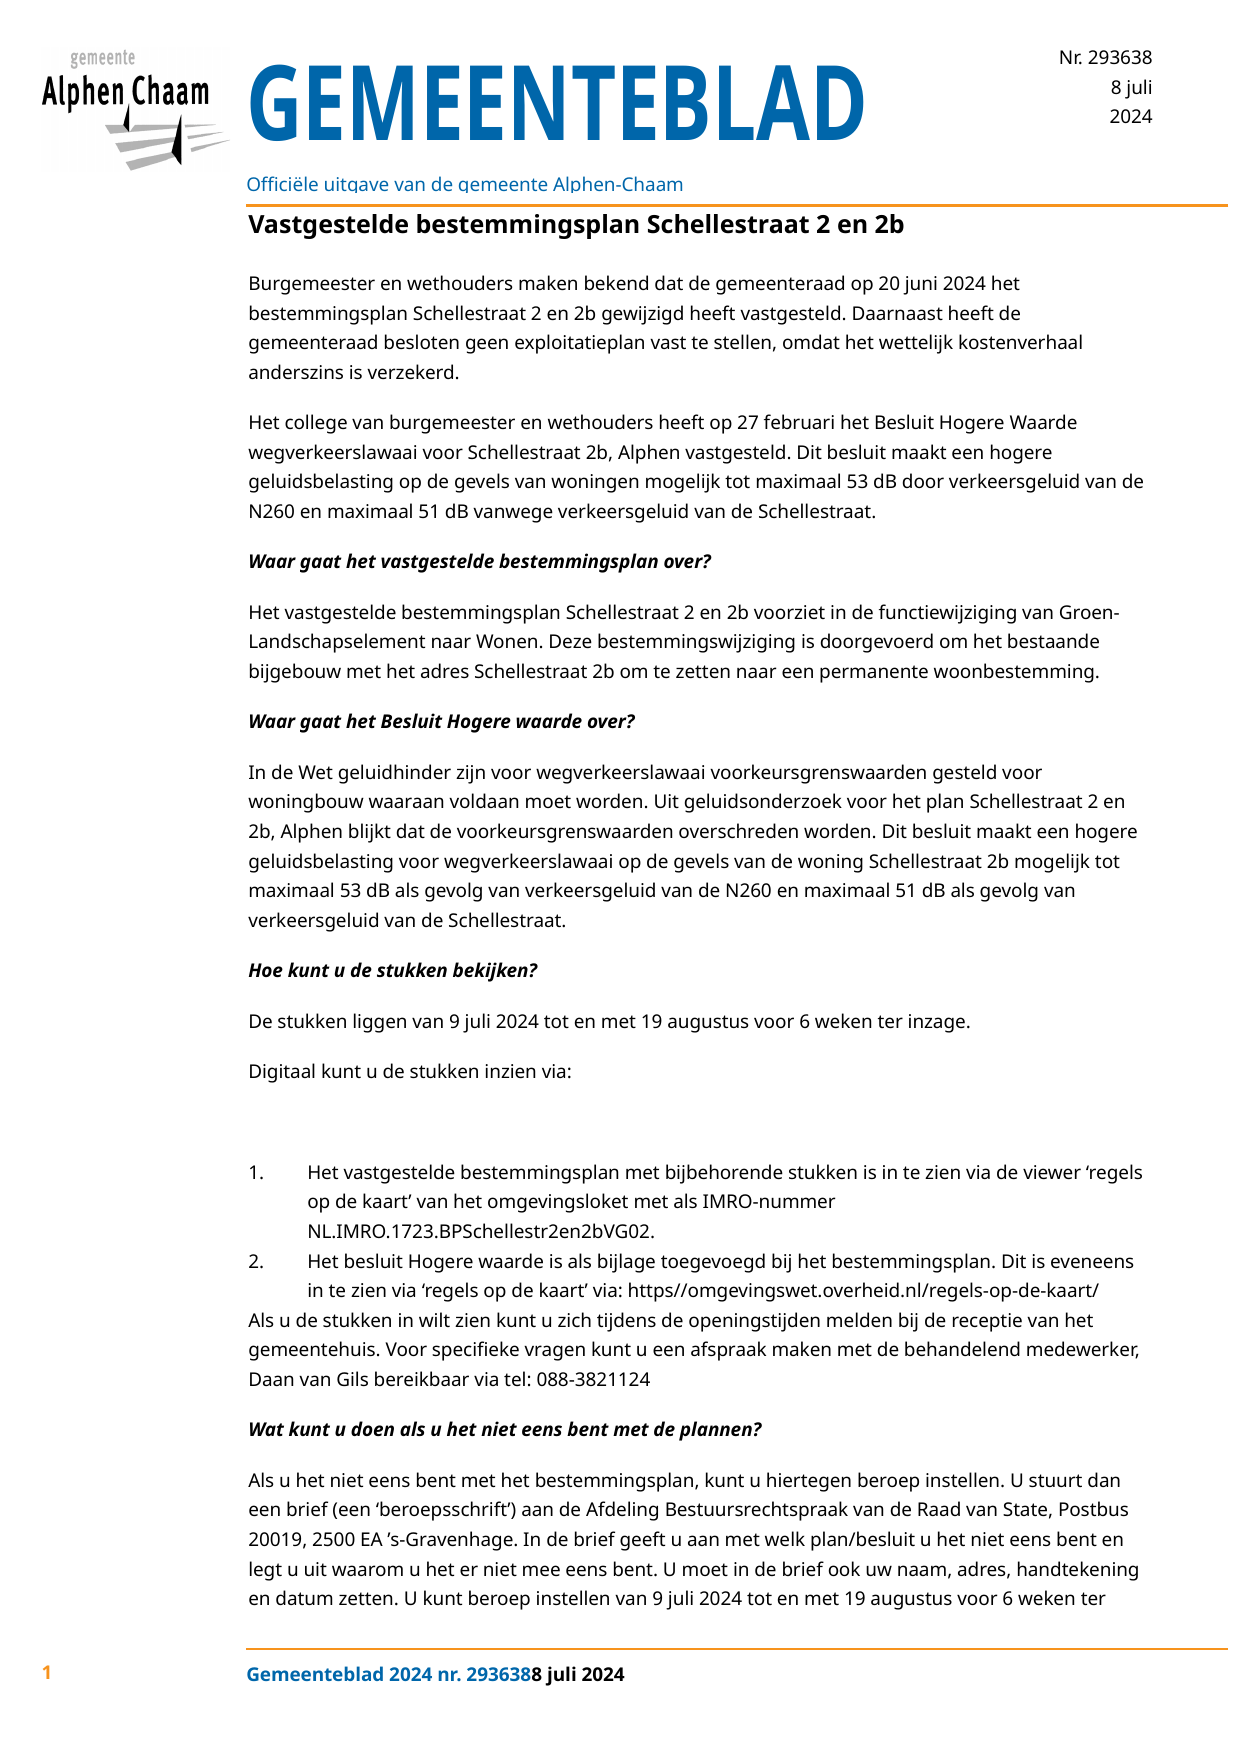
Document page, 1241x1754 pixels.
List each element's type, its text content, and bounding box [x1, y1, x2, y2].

text Het vastgestelde bestemmingsplan Schellestraat 2 en 2b voorziet in de functiewijziging van Groen-Landschapselement naar Wonen. Deze bestemmingswijziging is doorgevoerd om het bestaande bijgebouw met het adres Schellestraat 2b om te zetten naar een permanente woonbestemming. [248, 599, 1152, 684]
text Als u de stukken in wilt zien kunt u zich tijdens de openingstijden melden bij de receptie van het gemeentehuis. Voor specifieke vragen kunt u een afspraak maken met de behandelend medewerker, Daan van Gils bereikbaar via tel: 088-3821124 [248, 1307, 1152, 1392]
text Het college van burgemeester en wethouders heeft op 27 februari het Besluit Hogere Waarde wegverkeerslawaai voor Schellestraat 2b, Alphen vastgesteld. Dit besluit maakt een hogere geluidsbelasting op de gevels van woningen mogelijk tot maximaal 53 dB door verkeersgeluid van de N260 en maximaal 51 dB vanwege verkeersgeluid van de Schellestraat. [248, 409, 1152, 524]
picture [41, 47, 231, 172]
list Het vastgestelde bestemmingsplan met bijbehorende stukken is in te zien via de viewer ‘regels op de kaart’ van het omgevingsloket met als IMRO-nummer NL.IMRO.1723.BPSchellestr2en2bVG02. [248, 1159, 1152, 1244]
list Het besluit Hogere waarde is als bijlage toegevoegd bij het bestemmingsplan. Dit is eveneens in te zien via ‘regels op de kaart’ via: https//omgevingswet.overheid.nl/regels-op-de-kaart/ [248, 1248, 1152, 1303]
text Waar gaat het Besluit Hogere waarde over? [248, 709, 1152, 734]
text Waar gaat het vastgestelde bestemmingsplan over? [248, 549, 1152, 574]
text Vastgestelde bestemmingsplan Schellestraat 2 en 2b [248, 207, 1152, 241]
text Wat kunt u doen als u het niet eens bent met de plannen? [248, 1417, 1152, 1442]
text Als u het niet eens bent met het bestemmingsplan, kunt u hiertegen beroep instellen. U stuurt dan een brief (een ‘beroepsschrift’) aan de Afdeling Bestuursrechtspraak van de Raad van State, Postbus 20019, 2500 EA ’s-Gravenhage. In de brief geeft u aan met welk plan/besluit u het niet eens bent en legt u uit waarom u het er niet mee eens bent. U moet in de brief ook uw naam, adres, handtekening en datum zetten. U kunt beroep instellen van 9 juli 2024 tot en met 19 augustus voor 6 weken ter [248, 1467, 1152, 1611]
text Digitaal kunt u de stukken inzien via: [248, 1058, 1152, 1084]
text Burgemeester en wethouders maken bekend dat de gemeenteraad op 20 juni 2024 het bestemmingsplan Schellestraat 2 en 2b gewijzigd heeft vastgesteld. Daarnaast heeft de gemeenteraad besloten geen exploitatieplan vast te stellen, omdat het wettelijk kostenverhaal anderszins is verzekerd. [248, 270, 1152, 385]
text De stukken liggen van 9 juli 2024 tot en met 19 augustus voor 6 weken ter inzage. [248, 1008, 1152, 1033]
text Hoe kunt u de stukken bekijken? [248, 957, 1152, 983]
text In de Wet geluidhinder zijn voor wegverkeerslawaai voorkeursgrenswaarden gesteld voor woningbouw waaraan voldaan moet worden. Uit geluidsonderzoek voor het plan Schellestraat 2 en 2b, Alphen blijkt dat de voorkeursgrenswaarden overschreden worden. Dit besluit maakt een hogere geluidsbelasting voor wegverkeerslawaai op de gevels van de woning Schellestraat 2b mogelijk tot maximaal 53 dB als gevolg van verkeersgeluid van de N260 en maximaal 51 dB als gevolg van verkeersgeluid van de Schellestraat. [248, 759, 1152, 933]
